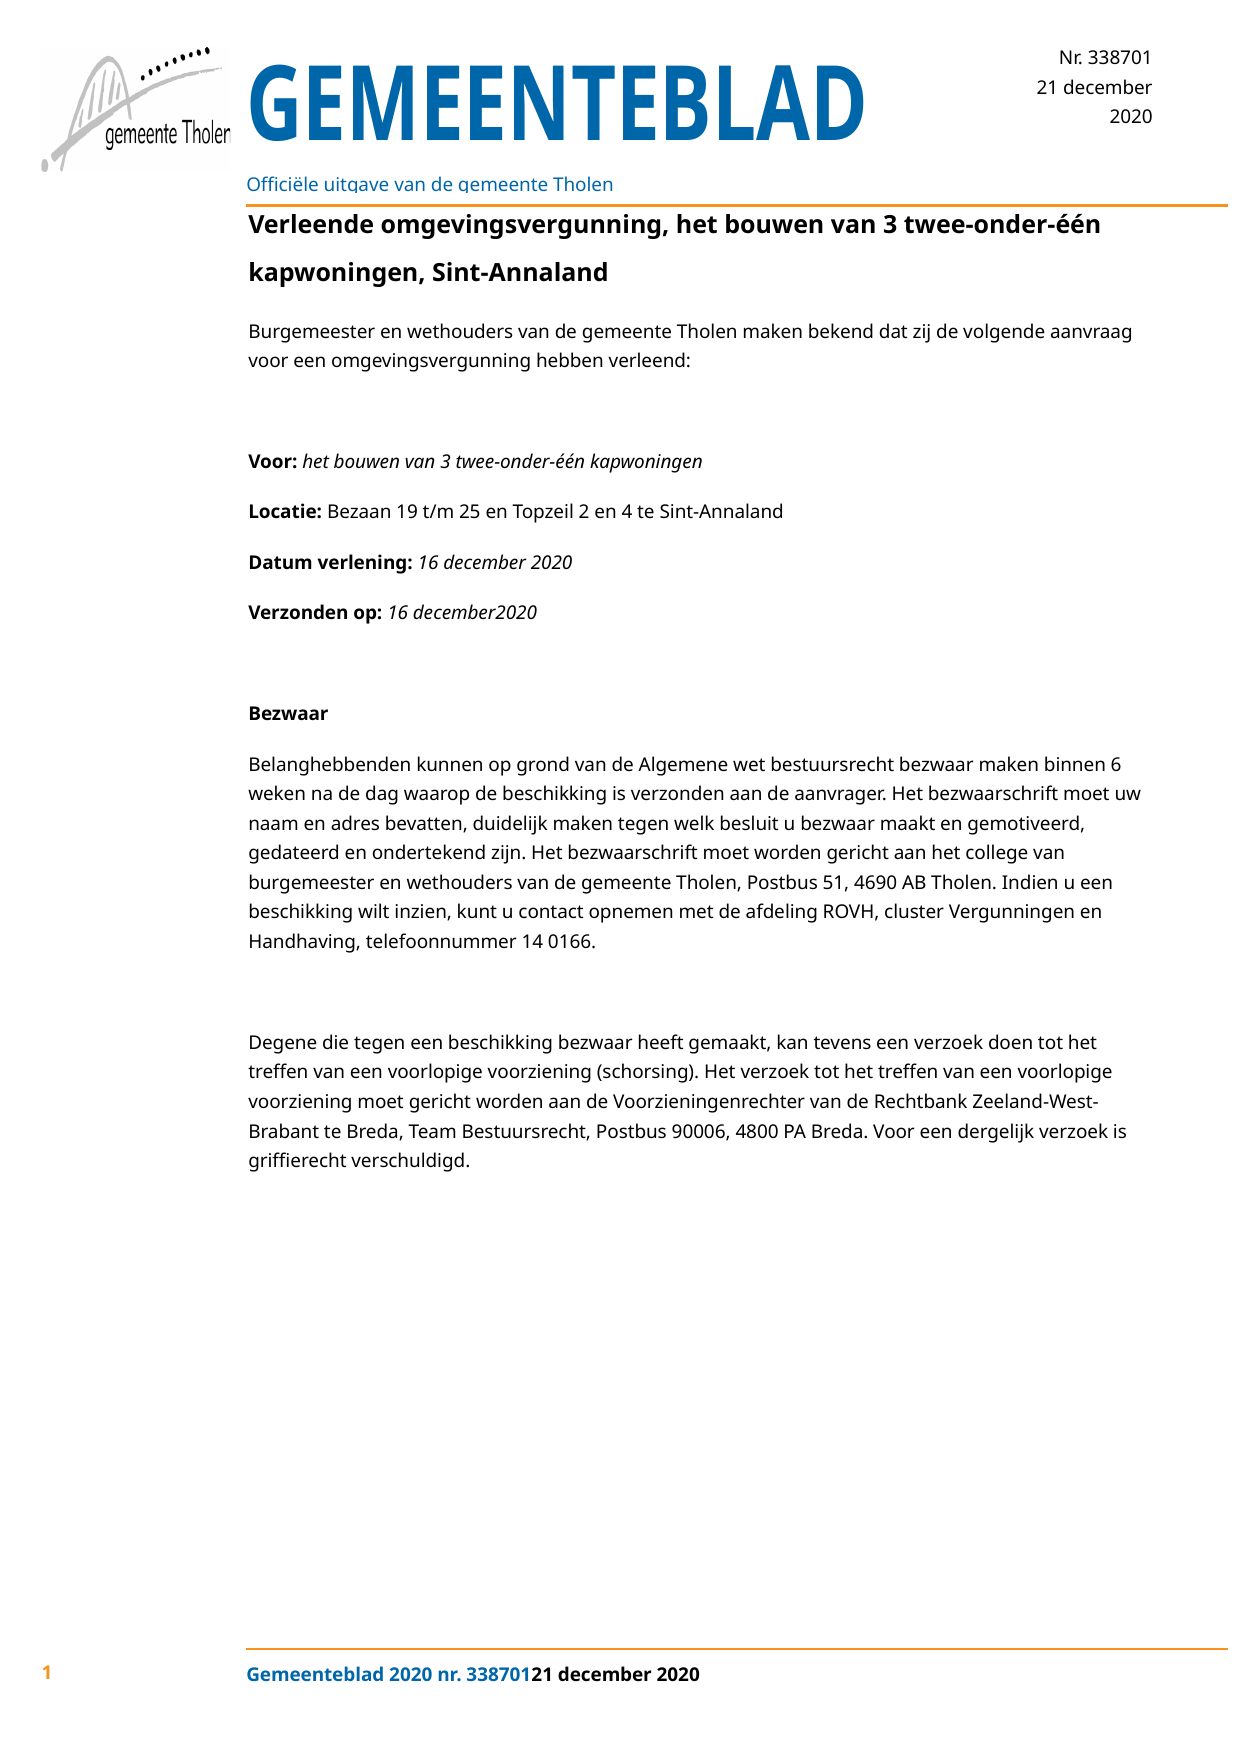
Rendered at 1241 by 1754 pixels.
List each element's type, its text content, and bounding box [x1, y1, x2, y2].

text Locatie: Bezaan 19 t/m 25 en Topzeil 2 en 4 te Sint-Annaland [248, 499, 1152, 524]
text Verleende omgevingsvergunning, het bouwen van 3 twee-onder-één kapwoningen, Sint-Annaland [248, 207, 1152, 288]
text Burgemeester en wethouders van de gemeente Tholen maken bekend dat zij de volgende aanvraag voor een omgevingsvergunning hebben verleend: [248, 318, 1152, 373]
text Belanghebbenden kunnen op grond van de Algemene wet bestuursrecht bezwaar maken binnen 6 weken na de dag waarop de beschikking is verzonden aan de aanvrager. Het bezwaarschrift moet uw naam en adres bevatten, duidelijk maken tegen welk besluit u bezwaar maakt en gemotiveerd, gedateerd en ondertekend zijn. Het bezwaarschrift moet worden gericht aan het college van burgemeester en wethouders van de gemeente Tholen, Postbus 51, 4690 AB Tholen. Indien u een beschikking wilt inzien, kunt u contact opnemen met de afdeling ROVH, cluster Vergunningen en Handhaving, telefoonnummer 14 0166. [248, 751, 1152, 954]
text Verzonden op: 16 december2020 [248, 599, 1152, 625]
text Degene die tegen een beschikking bezwaar heeft gemaakt, kan tevens een verzoek doen tot het treffen van een voorlopige voorziening (schorsing). Het verzoek tot het treffen van een voorlopige voorziening moet gericht worden aan de Voorzieningenrechter van de Rechtbank Zeeland-West-Brabant te Breda, Team Bestuursrecht, Postbus 90006, 4800 PA Breda. Voor een dergelijk verzoek is griffierecht verschuldigd. [248, 1029, 1152, 1173]
text Voor: het bouwen van 3 twee-onder-één kapwoningen [248, 448, 1152, 474]
text Datum verlening: 16 december 2020 [248, 549, 1152, 575]
picture [41, 47, 231, 172]
text Bezwaar [248, 700, 1152, 726]
